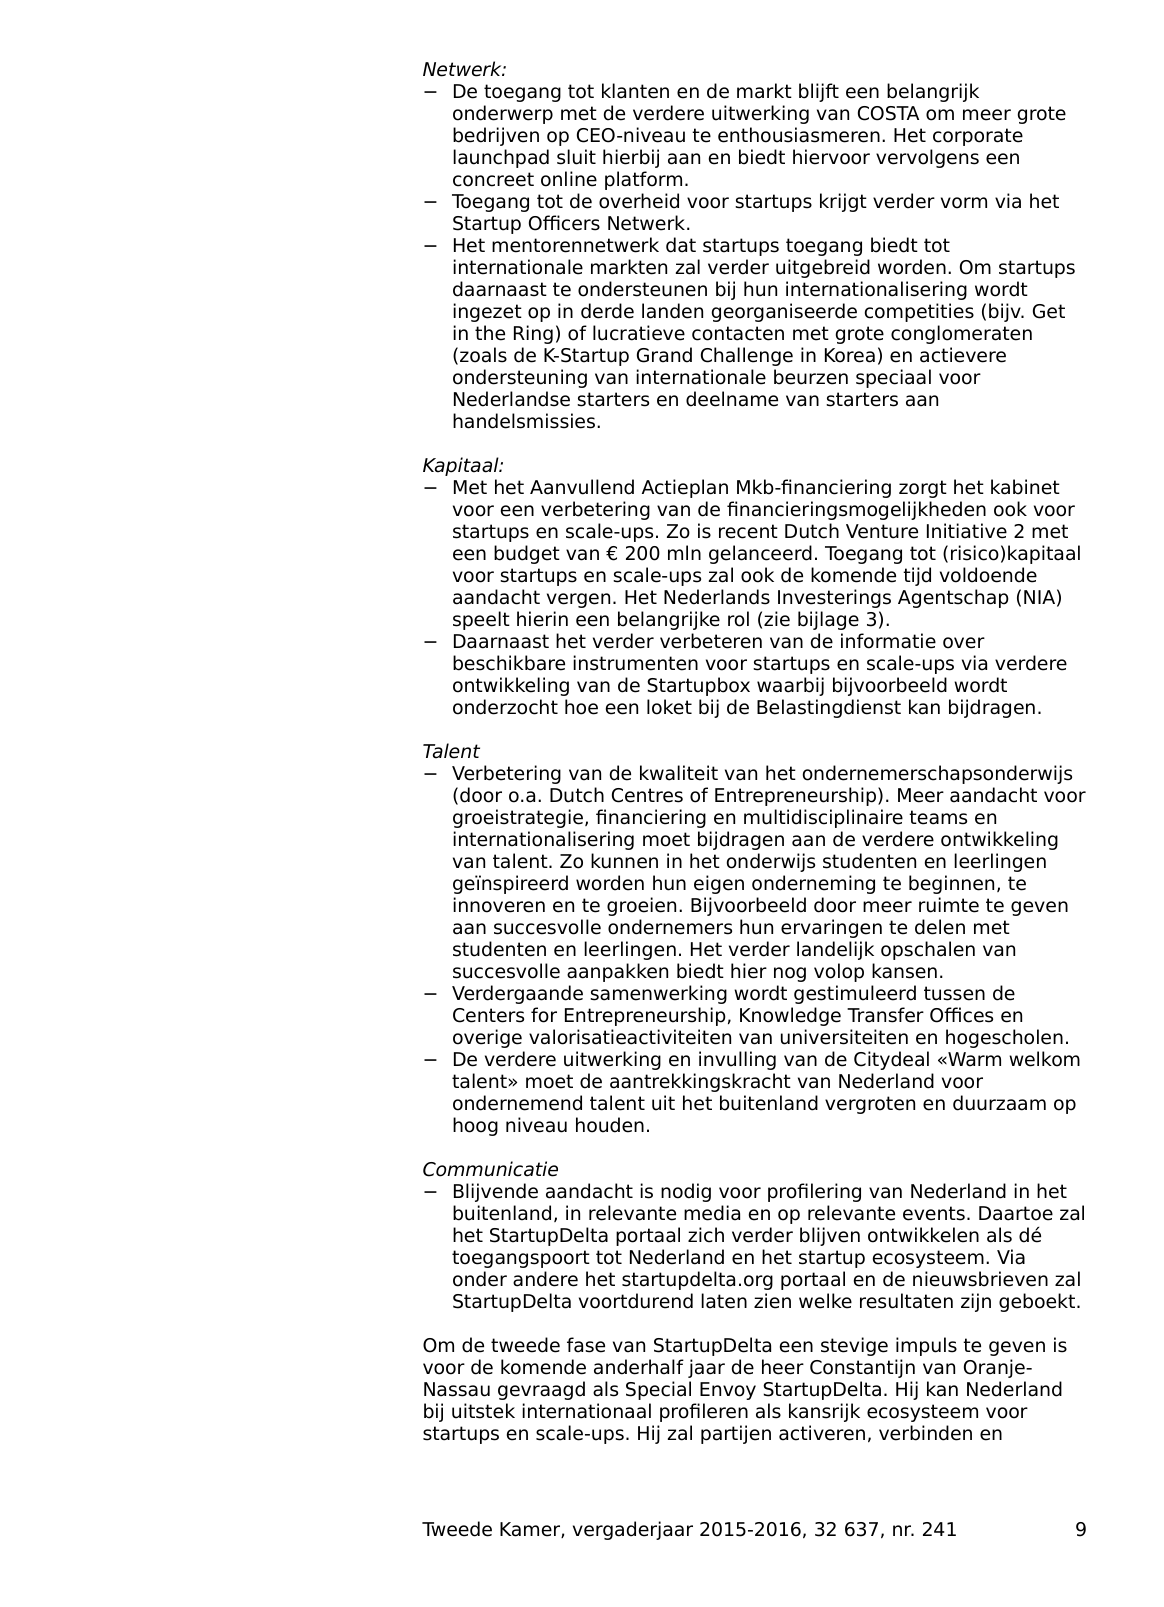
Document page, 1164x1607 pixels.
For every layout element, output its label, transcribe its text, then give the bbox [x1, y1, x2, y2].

subtitle Talent [422, 741, 1087, 763]
text Om de tweede fase van StartupDelta een stevige impuls te geven is voor de komende anderhalf jaar de heer Constantijn van Oranje-Nassau gevraagd als Special Envoy StartupDelta. Hij kan Nederland bij uitstek internationaal profileren als kansrijk ecosysteem voor startups en scale-ups. Hij zal partijen activeren, verbinden en [422, 1335, 1087, 1444]
text − Blijvende aandacht is nodig voor profilering van Nederland in het buitenland, in relevante media en op relevante events. Daartoe zal het StartupDelta portaal zich verder blijven ontwikkelen als dé toegangspoort tot Nederland en het startup ecosysteem. Via onder andere het startupdelta.org portaal en de nieuwsbrieven zal StartupDelta voortdurend laten zien welke resultaten zijn geboekt. [422, 1181, 1087, 1312]
text − Het mentorennetwerk dat startups toegang biedt tot internationale markten zal verder uitgebreid worden. Om startups daarnaast te ondersteunen bij hun internationalisering wordt ingezet op in derde landen georganiseerde competities (bijv. Get in the Ring) of lucratieve contacten met grote conglomeraten (zoals de K-Startup Grand Challenge in Korea) en actievere ondersteuning van internationale beurzen speciaal voor Nederlandse starters en deelname van starters aan handelsmissies. [422, 235, 1087, 433]
subtitle Kapitaal: [422, 455, 1087, 477]
text − Verbetering van de kwaliteit van het ondernemerschapsonderwijs (door o.a. Dutch Centres of Entrepreneurship). Meer aandacht voor groeistrategie, financiering en multidisciplinaire teams en internationalisering moet bijdragen aan de verdere ontwikkeling van talent. Zo kunnen in het onderwijs studenten en leerlingen geïnspireerd worden hun eigen onderneming te beginnen, te innoveren en te groeien. Bijvoorbeeld door meer ruimte te geven aan succesvolle ondernemers hun ervaringen te delen met studenten en leerlingen. Het verder landelijk opschalen van succesvolle aanpakken biedt hier nog volop kansen. [422, 763, 1087, 983]
text − Toegang tot de overheid voor startups krijgt verder vorm via het Startup Officers Netwerk. [422, 191, 1087, 235]
text − Verdergaande samenwerking wordt gestimuleerd tussen de Centers for Entrepreneurship, Knowledge Transfer Offices en overige valorisatieactiviteiten van universiteiten en hogescholen. [422, 983, 1087, 1048]
text − Daarnaast het verder verbeteren van de informatie over beschikbare instrumenten voor startups en scale-ups via verdere ontwikkeling van de Startupbox waarbij bijvoorbeeld wordt onderzocht hoe een loket bij de Belastingdienst kan bijdragen. [422, 631, 1087, 719]
text − De verdere uitwerking en invulling van de Citydeal «Warm welkom talent» moet de aantrekkingskracht van Nederland voor ondernemend talent uit het buitenland vergroten en duurzaam op hoog niveau houden. [422, 1048, 1087, 1136]
subtitle Netwerk: [422, 59, 1087, 81]
text − Met het Aanvullend Actieplan Mkb-financiering zorgt het kabinet voor een verbetering van de financieringsmogelijkheden ook voor startups en scale-ups. Zo is recent Dutch Venture Initiative 2 met een budget van € 200 mln gelanceerd. Toegang tot (risico)kapitaal voor startups en scale-ups zal ook de komende tijd voldoende aandacht vergen. Het Nederlands Investerings Agentschap (NIA) speelt hierin een belangrijke rol (zie bijlage 3). [422, 477, 1087, 631]
text − De toegang tot klanten en de markt blijft een belangrijk onderwerp met de verdere uitwerking van COSTA om meer grote bedrijven op CEO-niveau te enthousiasmeren. Het corporate launchpad sluit hierbij aan en biedt hiervoor vervolgens een concreet online platform. [422, 81, 1087, 191]
subtitle Communicatie [422, 1159, 1087, 1181]
